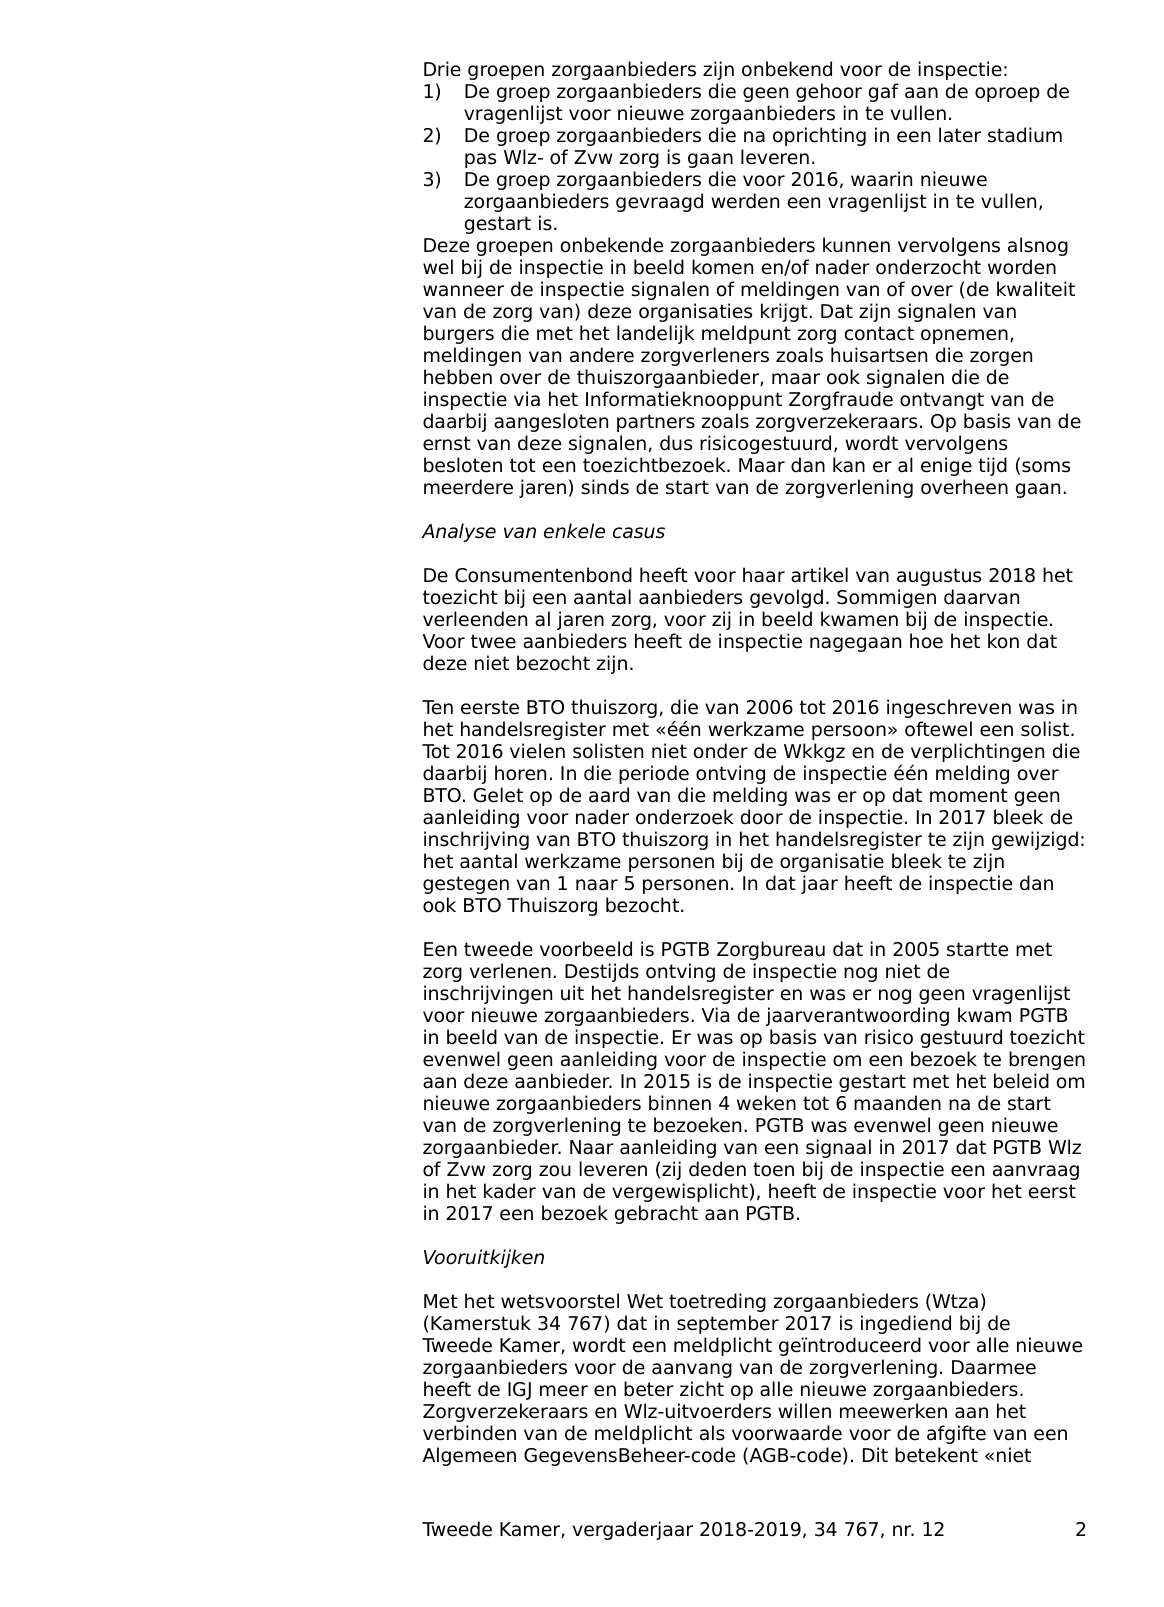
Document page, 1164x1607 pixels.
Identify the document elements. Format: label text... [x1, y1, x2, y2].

subtitle Vooruitkijken [422, 1247, 1087, 1269]
text Ten eerste BTO thuiszorg, die van 2006 tot 2016 ingeschreven was in het handelsregister met «één werkzame persoon» oftewel een solist. Tot 2016 vielen solisten niet onder de Wkkgz en de verplichtingen die daarbij horen. In die periode ontving de inspectie één melding over BTO. Gelet op de aard van die melding was er op dat moment geen aanleiding voor nader onderzoek door de inspectie. In 2017 bleek de inschrijving van BTO thuiszorg in het handelsregister te zijn gewijzigd: het aantal werkzame personen bij de organisatie bleek te zijn gestegen van 1 naar 5 personen. In dat jaar heeft de inspectie dan ook BTO Thuiszorg bezocht. [422, 697, 1087, 917]
text 3) De groep zorgaanbieders die voor 2016, waarin nieuwe zorgaanbieders gevraagd werden een vragenlijst in te vullen, gestart is. [422, 169, 1087, 235]
text Deze groepen onbekende zorgaanbieders kunnen vervolgens alsnog wel bij de inspectie in beeld komen en/of nader onderzocht worden wanneer de inspectie signalen of meldingen van of over (de kwaliteit van de zorg van) deze organisaties krijgt. Dat zijn signalen van burgers die met het landelijk meldpunt zorg contact opnemen, meldingen van andere zorgverleners zoals huisartsen die zorgen hebben over de thuiszorgaanbieder, maar ook signalen die de inspectie via het Informatieknooppunt Zorgfraude ontvangt van de daarbij aangesloten partners zoals zorgverzekeraars. Op basis van de ernst van deze signalen, dus risicogestuurd, wordt vervolgens besloten tot een toezichtbezoek. Maar dan kan er al enige tijd (soms meerdere jaren) sinds de start van de zorgverlening overheen gaan. [422, 235, 1087, 499]
text 1) De groep zorgaanbieders die geen gehoor gaf aan de oproep de vragenlijst voor nieuwe zorgaanbieders in te vullen. [422, 81, 1087, 125]
text 2) De groep zorgaanbieders die na oprichting in een later stadium pas Wlz- of Zvw zorg is gaan leveren. [422, 125, 1087, 169]
text Drie groepen zorgaanbieders zijn onbekend voor de inspectie: [422, 59, 1087, 81]
text Met het wetsvoorstel Wet toetreding zorgaanbieders (Wtza)(Kamerstuk 34 767) dat in september 2017 is ingediend bij de Tweede Kamer, wordt een meldplicht geïntroduceerd voor alle nieuwe zorgaanbieders voor de aanvang van de zorgverlening. Daarmee heeft de IGJ meer en beter zicht op alle nieuwe zorgaanbieders. Zorgverzekeraars en Wlz-uitvoerders willen meewerken aan het verbinden van de meldplicht als voorwaarde voor de afgifte van een Algemeen GegevensBeheer-code (AGB-code). Dit betekent «niet [422, 1291, 1087, 1467]
text Een tweede voorbeeld is PGTB Zorgbureau dat in 2005 startte met zorg verlenen. Destijds ontving de inspectie nog niet de inschrijvingen uit het handelsregister en was er nog geen vragenlijst voor nieuwe zorgaanbieders. Via de jaarverantwoording kwam PGTB in beeld van de inspectie. Er was op basis van risico gestuurd toezicht evenwel geen aanleiding voor de inspectie om een bezoek te brengen aan deze aanbieder. In 2015 is de inspectie gestart met het beleid om nieuwe zorgaanbieders binnen 4 weken tot 6 maanden na de start van de zorgverlening te bezoeken. PGTB was evenwel geen nieuwe zorgaanbieder. Naar aanleiding van een signaal in 2017 dat PGTB Wlz of Zvw zorg zou leveren (zij deden toen bij de inspectie een aanvraag in het kader van de vergewisplicht), heeft de inspectie voor het eerst in 2017 een bezoek gebracht aan PGTB. [422, 939, 1087, 1225]
subtitle Analyse van enkele casus [422, 521, 1087, 543]
text De Consumentenbond heeft voor haar artikel van augustus 2018 het toezicht bij een aantal aanbieders gevolgd. Sommigen daarvan verleenden al jaren zorg, voor zij in beeld kwamen bij de inspectie. Voor twee aanbieders heeft de inspectie nagegaan hoe het kon dat deze niet bezocht zijn. [422, 565, 1087, 675]
